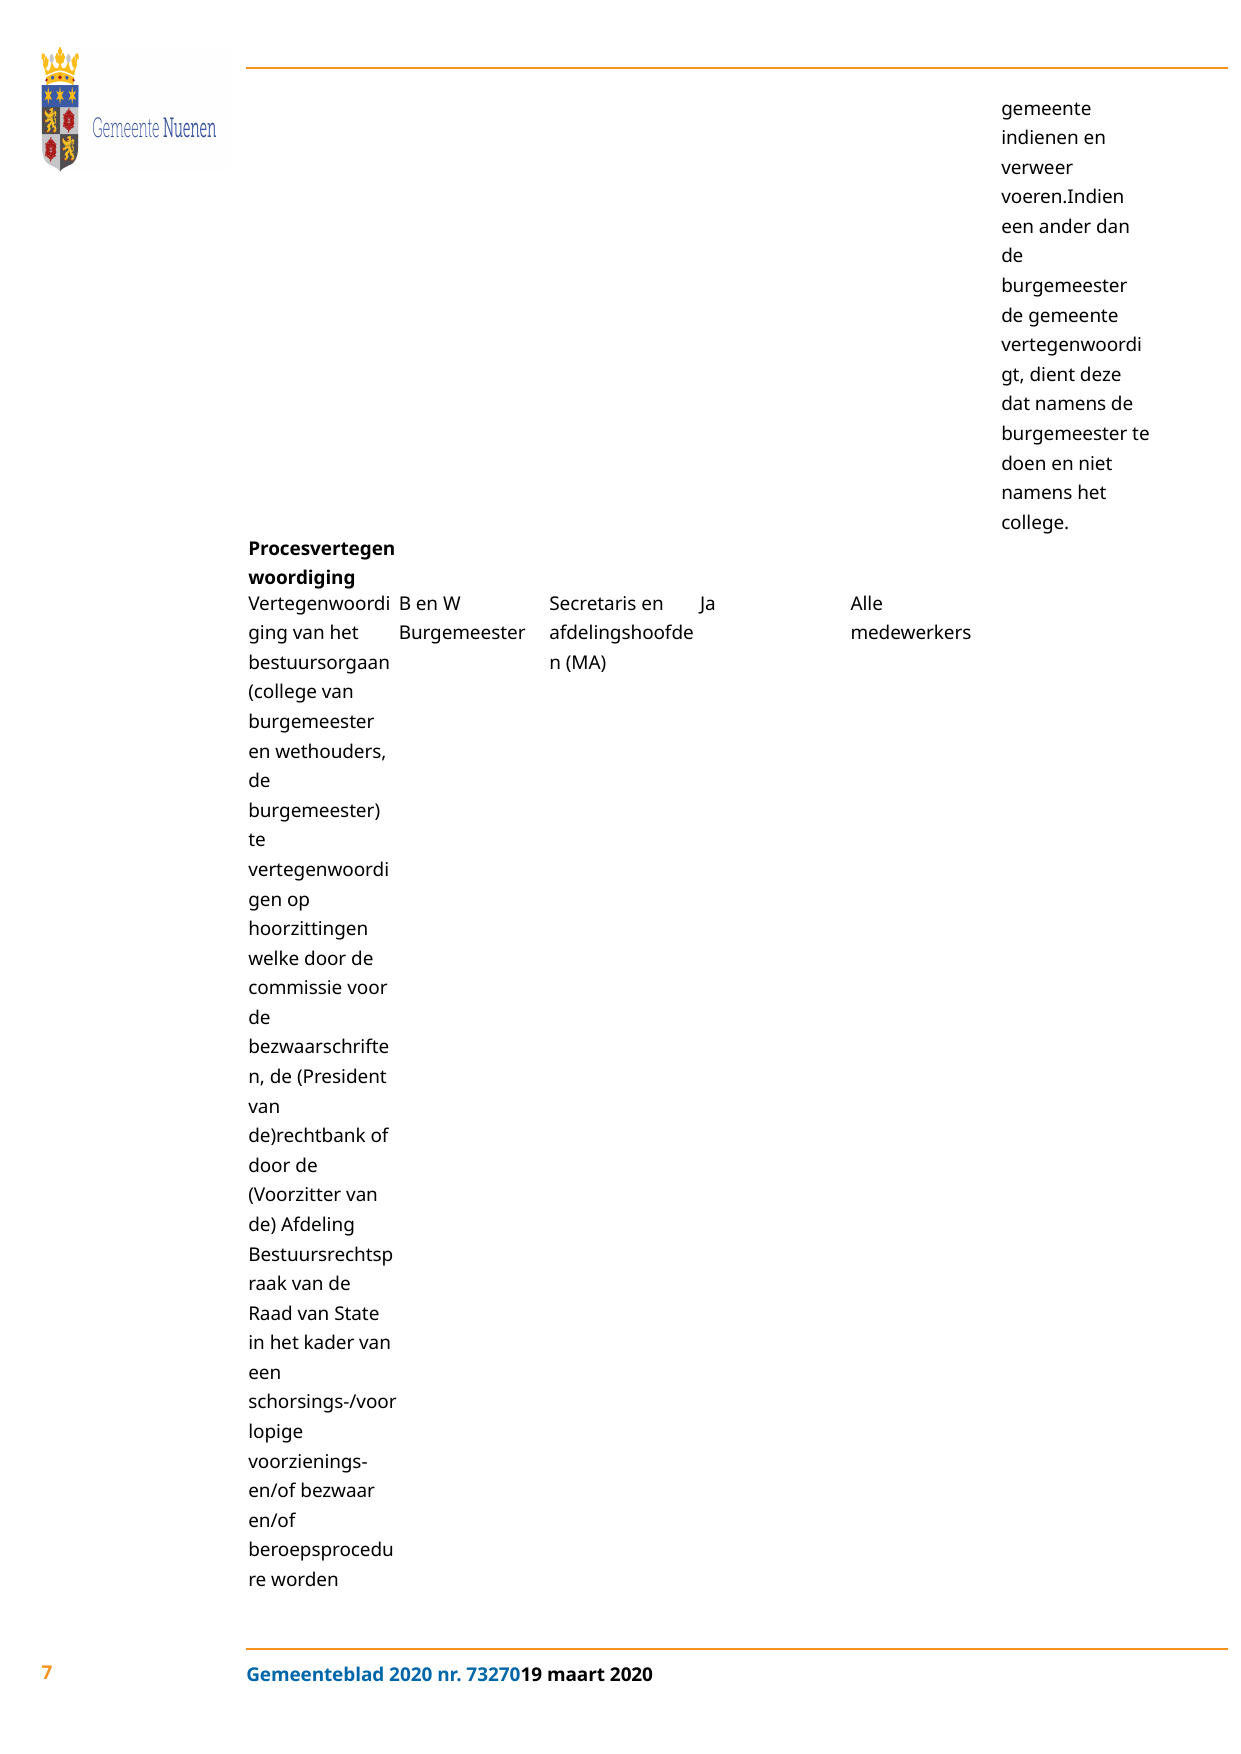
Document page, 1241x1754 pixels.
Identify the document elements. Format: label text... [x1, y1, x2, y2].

table_cell Procesvertegenwoordiging [248, 535, 398, 590]
table_cell [248, 95, 398, 535]
table_cell gemeente indienen en verweer voeren.Indien een ander dan de burgemeester de gemeente vertegenwoordigt, dient deze dat namens de burgemeester te doen en niet namens het college. [1001, 95, 1152, 535]
table_cell [1001, 590, 1152, 1592]
table_cell [850, 95, 1001, 535]
table_cell [549, 535, 700, 590]
table_cell Alle medewerkers [850, 590, 1001, 1592]
table_cell [399, 535, 549, 590]
table_cell Vertegenwoordiging van het bestuursorgaan (college van burgemeester en wethouders, de burgemeester) te vertegenwoordigen op hoorzittingen welke door de commissie voor de bezwaarschriften, de (President van de)rechtbank of door de (Voorzitter van de) Afdeling Bestuursrechtspraak van de Raad van State in het kader van een schorsings-/voorlopige voorzienings- en/of bezwaar en/of beroepsprocedure worden [248, 590, 398, 1592]
table_cell Ja [700, 590, 850, 1592]
table_cell [850, 535, 1001, 590]
table_cell B en W Burgemeester [399, 590, 549, 1592]
table_cell [700, 535, 850, 590]
table_cell [1001, 535, 1152, 590]
table_cell Secretaris en afdelingshoofden (MA) [549, 590, 700, 1592]
table_cell [399, 95, 549, 535]
table_cell [700, 95, 850, 535]
picture [41, 47, 231, 172]
table_cell [549, 95, 700, 535]
